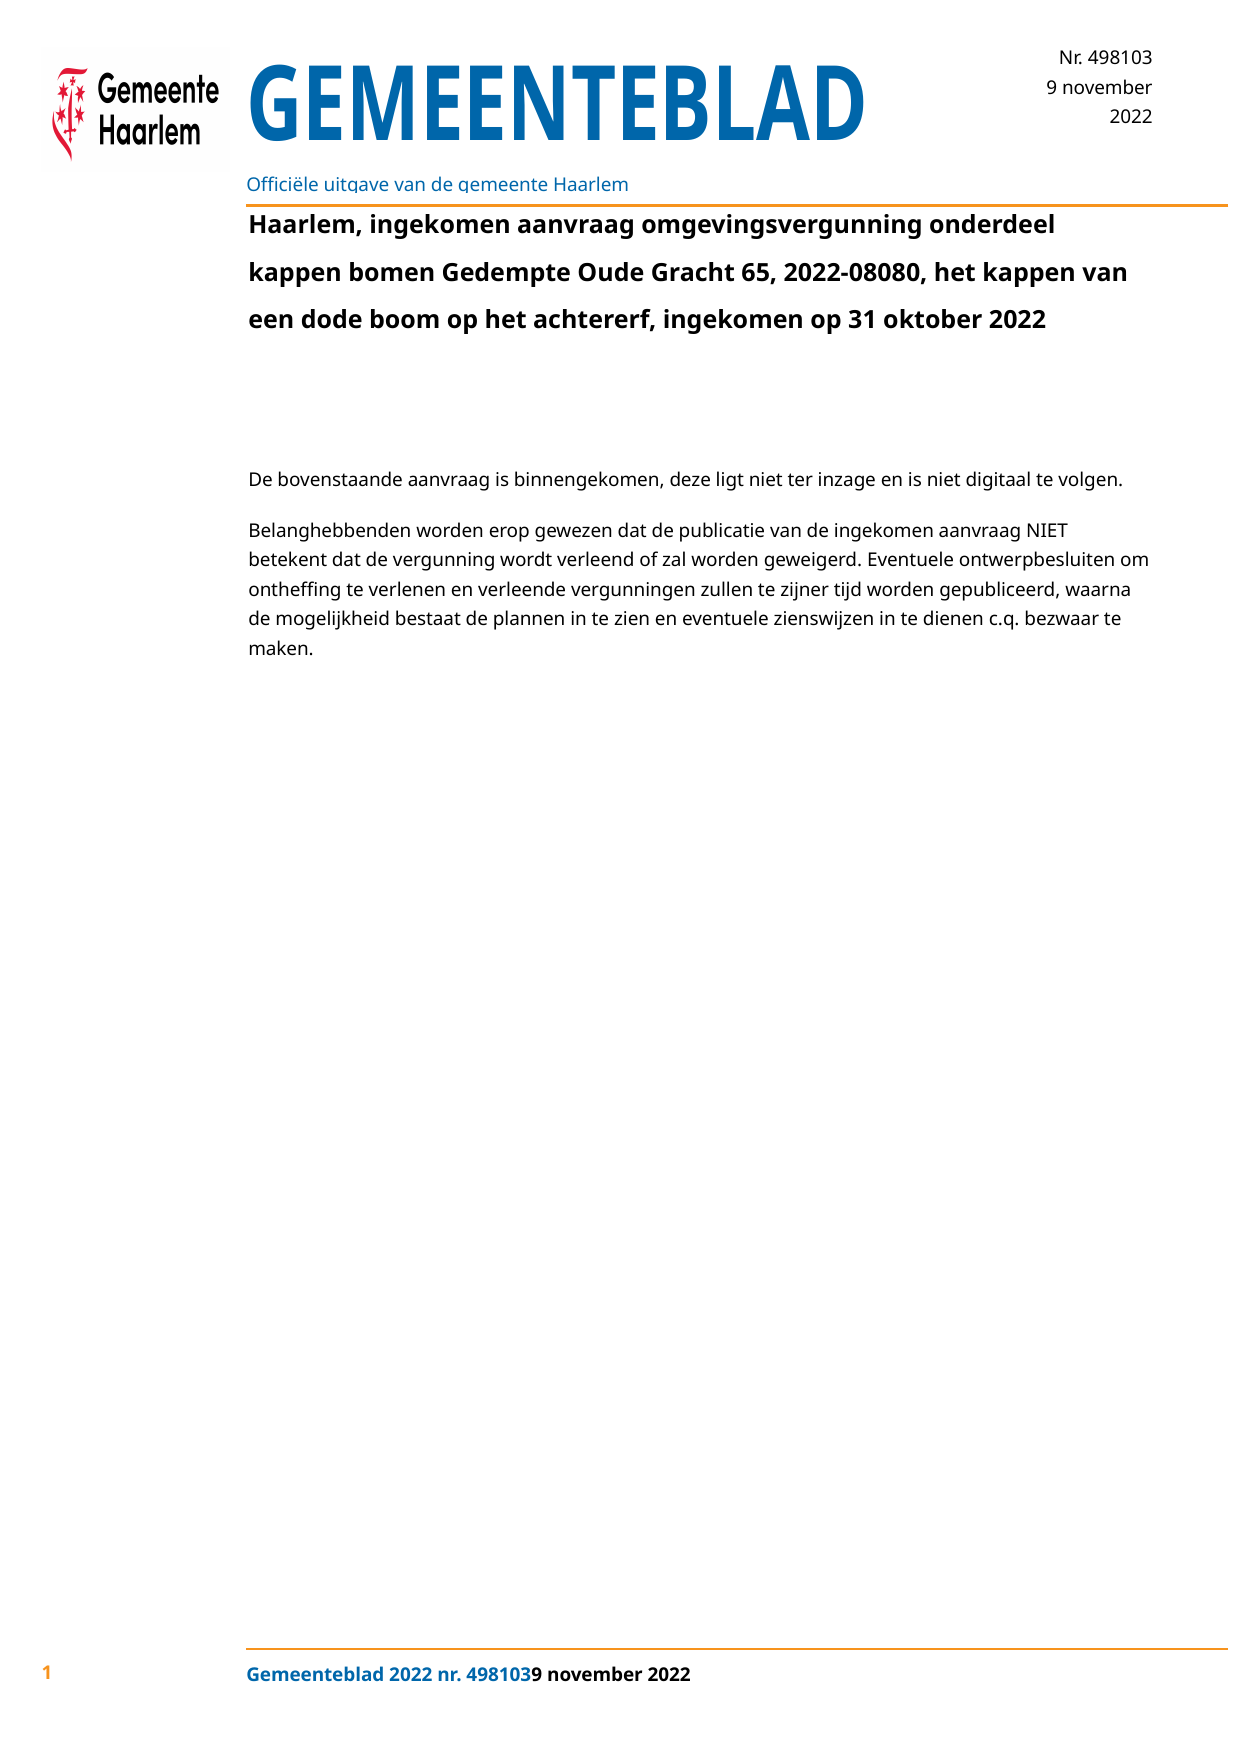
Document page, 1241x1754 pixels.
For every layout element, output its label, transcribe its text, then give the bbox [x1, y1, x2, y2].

picture [41, 47, 231, 172]
text Belanghebbenden worden erop gewezen dat de publicatie van de ingekomen aanvraag NIET betekent dat de vergunning wordt verleend of zal worden geweigerd. Eventuele ontwerpbesluiten om ontheffing te verlenen en verleende vergunningen zullen te zijner tijd worden gepubliceerd, waarna de mogelijkheid bestaat de plannen in te zien en eventuele zienswijzen in te dienen c.q. bezwaar te maken. [248, 517, 1152, 661]
text Haarlem, ingekomen aanvraag omgevingsvergunning onderdeel kappen bomen Gedempte Oude Gracht 65, 2022-08080, het kappen van een dode boom op het achtererf, ingekomen op 31 oktober 2022 [248, 207, 1152, 336]
text De bovenstaande aanvraag is binnengekomen, deze ligt niet ter inzage en is niet digitaal te volgen. [248, 466, 1152, 492]
